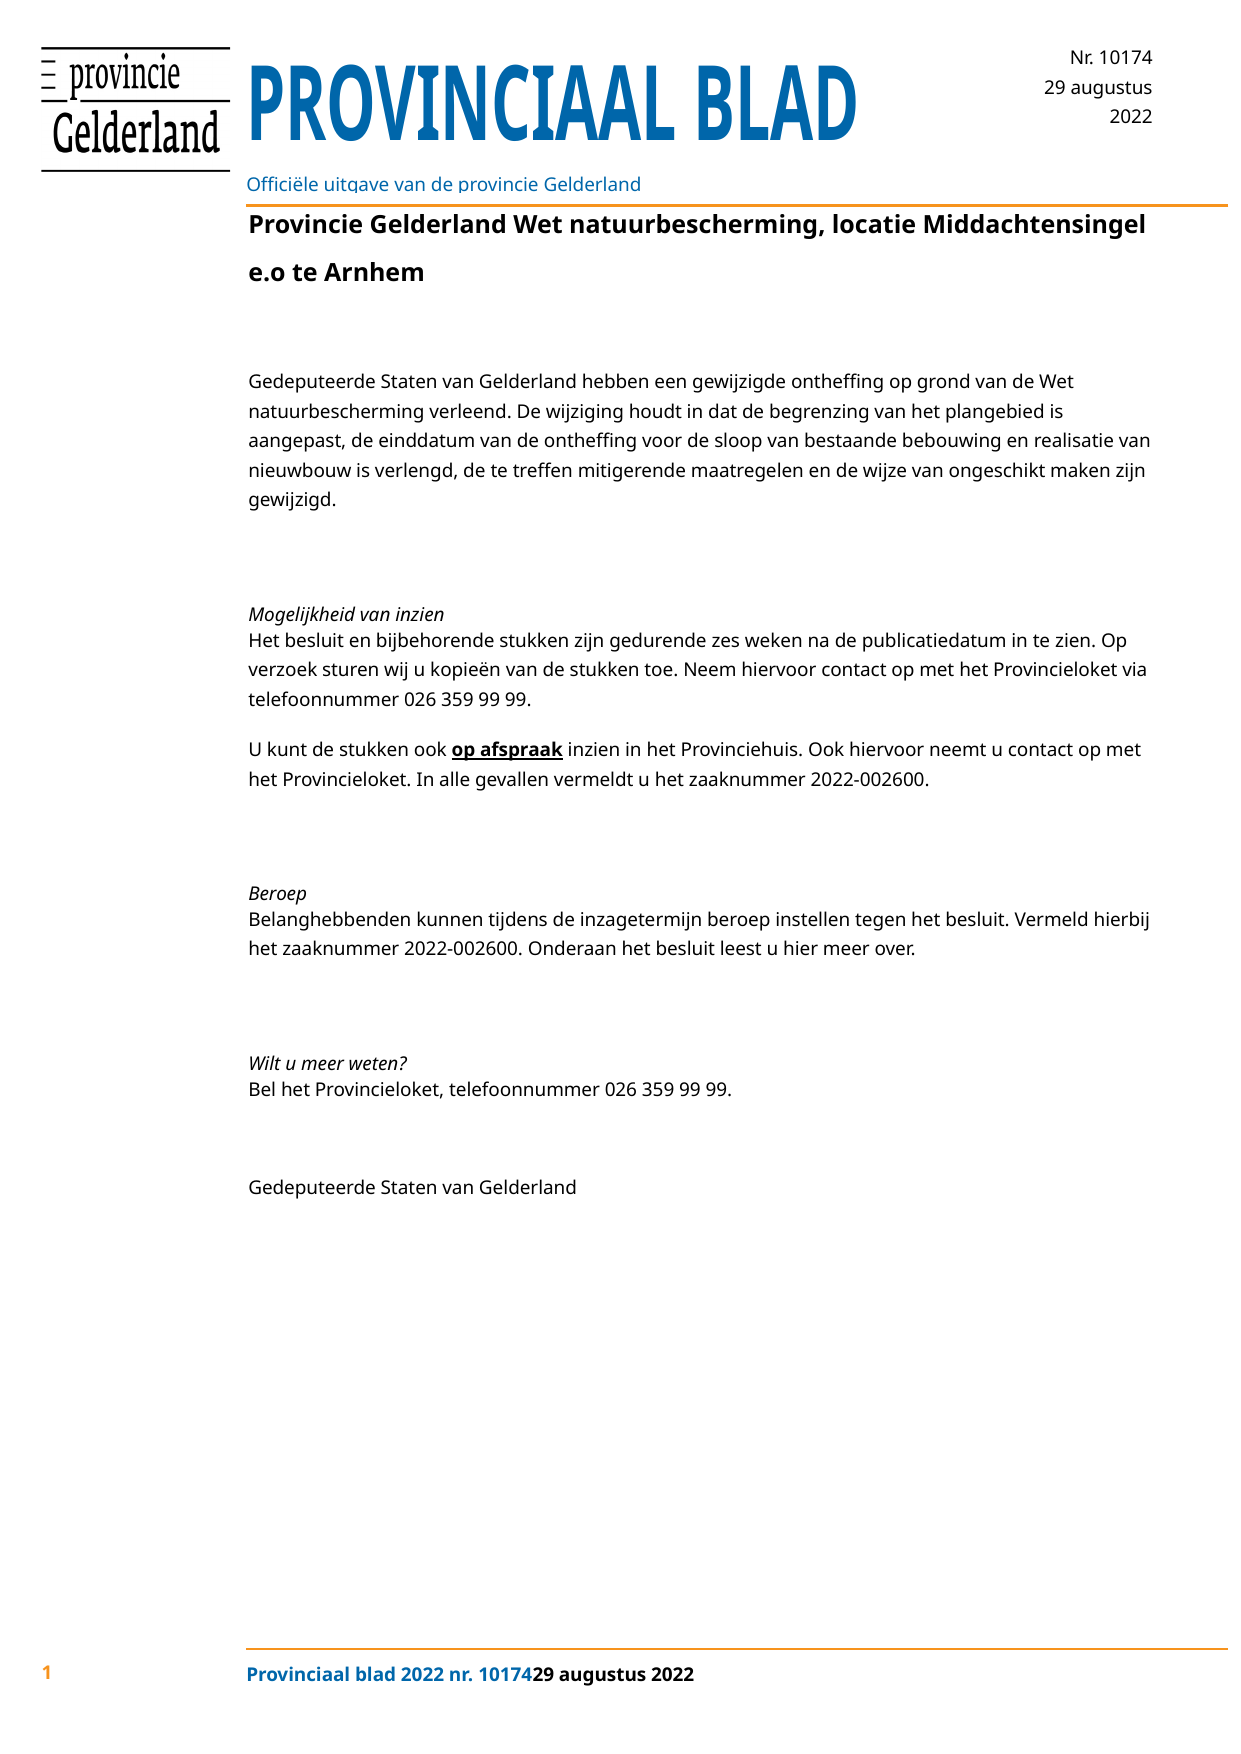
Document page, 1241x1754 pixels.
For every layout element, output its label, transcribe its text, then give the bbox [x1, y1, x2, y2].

text Provincie Gelderland Wet natuurbescherming, locatie Middachtensingel e.o te Arnhem [248, 207, 1152, 288]
text Wilt u meer weten? [248, 1050, 1152, 1076]
text Bel het Provincieloket, telefoonnummer 026 359 99 99. [248, 1076, 1152, 1101]
picture [41, 47, 231, 172]
text Het besluit en bijbehorende stukken zijn gedurende zes weken na de publicatiedatum in te zien. Op verzoek sturen wij u kopieën van de stukken toe. Neem hiervoor contact op met het Provincieloket via telefoonnummer 026 359 99 99. [248, 627, 1152, 712]
text Gedeputeerde Staten van Gelderland hebben een gewijzigde ontheffing op grond van de Wet natuurbescherming verleend. De wijziging houdt in dat de begrenzing van het plangebied is aangepast, de einddatum van de ontheffing voor de sloop van bestaande bebouwing en realisatie van nieuwbouw is verlengd, de te treffen mitigerende maatregelen en de wijze van ongeschikt maken zijn gewijzigd. [248, 368, 1152, 512]
text Gedeputeerde Staten van Gelderland [248, 1174, 1152, 1200]
text Belanghebbenden kunnen tijdens de inzagetermijn beroep instellen tegen het besluit. Vermeld hierbij het zaaknummer 2022-002600. Onderaan het besluit leest u hier meer over. [248, 906, 1152, 961]
text U kunt de stukken ook op afspraak inzien in het Provinciehuis. Ook hiervoor neemt u contact op met het Provincieloket. In alle gevallen vermeldt u het zaaknummer 2022-002600. [248, 736, 1152, 792]
text Beroep [248, 880, 1152, 906]
text Mogelijkheid van inzien [248, 601, 1152, 627]
